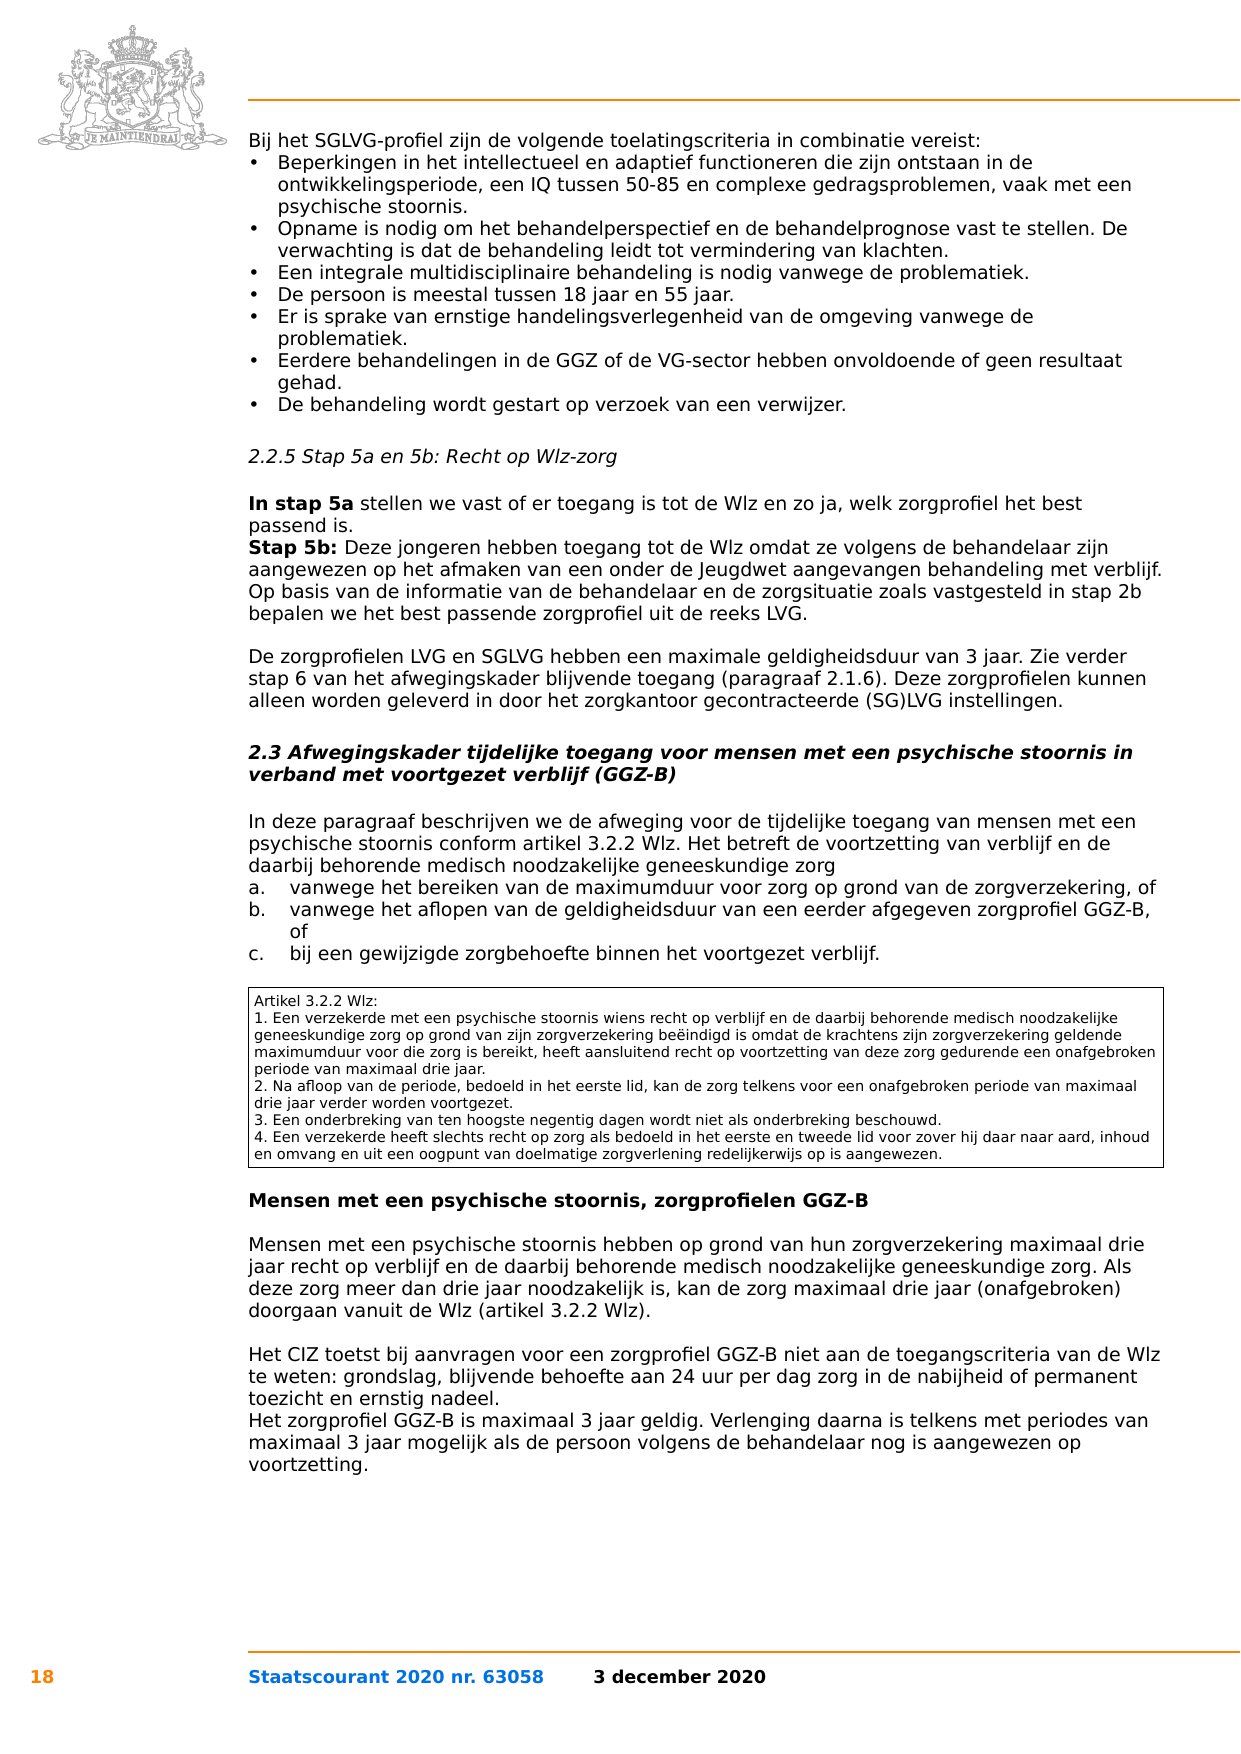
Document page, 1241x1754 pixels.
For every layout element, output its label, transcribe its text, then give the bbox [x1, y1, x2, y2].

text Stap 5b: Deze jongeren hebben toegang tot de Wlz omdat ze volgens de behandelaar zijn aangewezen op het afmaken van een onder de Jeugdwet aangevangen behandeling met verblijf. Op basis van de informatie van de behandelaar en de zorgsituatie zoals vastgesteld in stap 2b bepalen we het best passende zorgprofiel uit de reeks LVG. [248, 537, 1163, 624]
text In stap 5a stellen we vast of er toegang is tot de Wlz en zo ja, welk zorgprofiel het best passend is. [248, 493, 1163, 537]
text Het zorgprofiel GGZ-B is maximaal 3 jaar geldig. Verlenging daarna is telkens met periodes van maximaal 3 jaar mogelijk als de persoon volgens de behandelaar nog is aangewezen op voortzetting. [248, 1410, 1163, 1476]
text Het CIZ toetst bij aanvragen voor een zorgprofiel GGZ-B niet aan de toegangscriteria van de Wlz te weten: grondslag, blijvende behoefte aan 24 uur per dag zorg in de nabijheid of permanent toezicht en ernstig nadeel. [248, 1344, 1163, 1410]
text • Een integrale multidisciplinaire behandeling is nodig vanwege de problematiek. [248, 262, 1163, 284]
text • Er is sprake van ernstige handelingsverlegenheid van de omgeving vanwege de problematiek. [248, 306, 1163, 350]
subtitle 2.3 Afwegingskader tijdelijke toegang voor mensen met een psychische stoornis in verband met voortgezet verblijf (GGZ-B) [248, 742, 1163, 786]
text Mensen met een psychische stoornis hebben op grond van hun zorgverzekering maximaal drie jaar recht op verblijf en de daarbij behorende medisch noodzakelijke geneeskundige zorg. Als deze zorg meer dan drie jaar noodzakelijk is, kan de zorg maximaal drie jaar (onafgebroken) doorgaan vanuit de Wlz (artikel 3.2.2 Wlz). [248, 1234, 1163, 1322]
text • Beperkingen in het intellectueel en adaptief functioneren die zijn ontstaan in de ontwikkelingsperiode, een IQ tussen 50-85 en complexe gedragsproblemen, vaak met een psychische stoornis. [248, 152, 1163, 218]
text • De behandeling wordt gestart op verzoek van een verwijzer. [248, 394, 1163, 416]
text • Eerdere behandelingen in de GGZ of de VG-sector hebben onvoldoende of geen resultaat gehad. [248, 350, 1163, 394]
text a. vanwege het bereiken van de maximumduur voor zorg op grond van de zorgverzekering, of [248, 877, 1163, 899]
text c. bij een gewijzigde zorgbehoefte binnen het voortgezet verblijf. [248, 943, 1163, 965]
table_header Artikel 3.2.2 Wlz: 1. Een verzekerde met een psychische stoornis wiens recht op verblijf en de daarbij behorende medisch noodzakelijke geneeskundige zorg op grond van zijn zorgverzekering beëindigd is omdat de krachtens zijn zorgverzekering geldende maximumduur voor die zorg is bereikt, heeft aansluitend recht op voortzetting van deze zorg gedurende een onafgebroken periode van maximaal drie jaar. 2. Na afloop van de periode, bedoeld in het eerste lid, kan de zorg telkens voor een onafgebroken periode van maximaal drie jaar verder worden voortgezet. 3. Een onderbreking van ten hoogste negentig dagen wordt niet als onderbreking beschouwd. 4. Een verzekerde heeft slechts recht op zorg als bedoeld in het eerste en tweede lid voor zover hij daar naar aard, inhoud en omvang en uit een oogpunt van doelmatige zorgverlening redelijkerwijs op is aangewezen. [249, 988, 1163, 1167]
text Bij het SGLVG-profiel zijn de volgende toelatingscriteria in combinatie vereist: [248, 130, 1163, 152]
subtitle Mensen met een psychische stoornis, zorgprofielen GGZ-B [248, 1190, 1163, 1212]
subtitle 2.2.5 Stap 5a en 5b: Recht op Wlz-zorg [248, 446, 1163, 468]
text In deze paragraaf beschrijven we de afweging voor de tijdelijke toegang van mensen met een psychische stoornis conform artikel 3.2.2 Wlz. Het betreft de voortzetting van verblijf en de daarbij behorende medisch noodzakelijke geneeskundige zorg [248, 811, 1163, 877]
text b. vanwege het aflopen van de geldigheidsduur van een eerder afgegeven zorgprofiel GGZ-B, of [248, 899, 1163, 943]
text • De persoon is meestal tussen 18 jaar en 55 jaar. [248, 284, 1163, 306]
text De zorgprofielen LVG en SGLVG hebben een maximale geldigheidsduur van 3 jaar. Zie verder stap 6 van het afwegingskader blijvende toegang (paragraaf 2.1.6). Deze zorgprofielen kunnen alleen worden geleverd in door het zorgkantoor gecontracteerde (SG)LVG instellingen. [248, 646, 1163, 712]
picture [38, 25, 227, 150]
text • Opname is nodig om het behandelperspectief en de behandelprognose vast te stellen. De verwachting is dat de behandeling leidt tot vermindering van klachten. [248, 218, 1163, 262]
